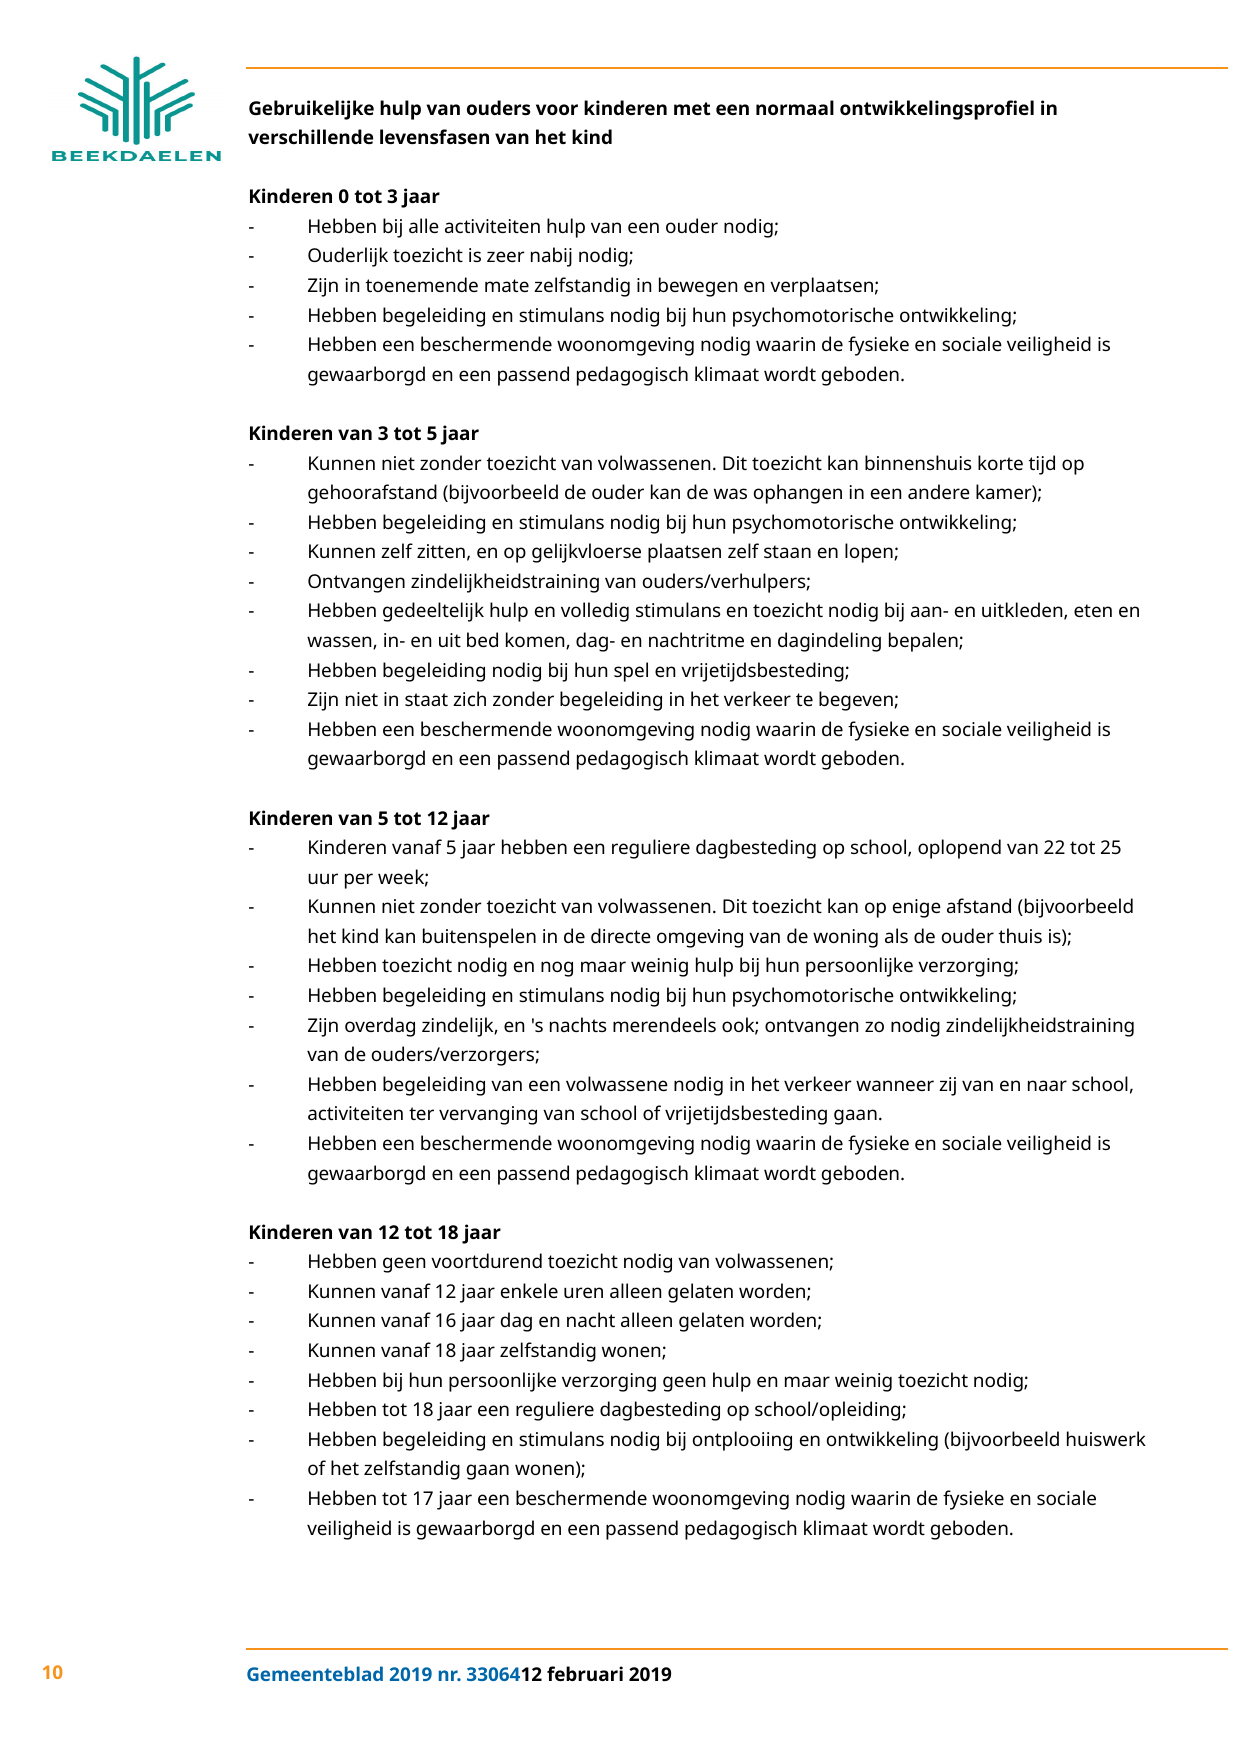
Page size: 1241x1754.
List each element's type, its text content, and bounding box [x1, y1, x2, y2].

list Ouderlijk toezicht is zeer nabij nodig; [248, 243, 1152, 268]
list Hebben begeleiding van een volwassene nodig in het verkeer wanneer zij van en naar school, activiteiten ter vervanging van school of vrijetijdsbesteding gaan. [248, 1071, 1152, 1126]
list Hebben tot 17 jaar een beschermende woonomgeving nodig waarin de fysieke en sociale veiligheid is gewaarborgd en een passend pedagogisch klimaat wordt geboden. [248, 1485, 1152, 1541]
list Hebben een beschermende woonomgeving nodig waarin de fysieke en sociale veiligheid is gewaarborgd en een passend pedagogisch klimaat wordt geboden. [248, 331, 1152, 387]
list Hebben bij alle activiteiten hulp van een ouder nodig; [248, 213, 1152, 239]
picture [41, 47, 231, 172]
list Hebben begeleiding en stimulans nodig bij hun psychomotorische ontwikkeling; [248, 982, 1152, 1008]
text Kinderen van 12 tot 18 jaar [248, 1219, 1152, 1245]
list Kunnen vanaf 12 jaar enkele uren alleen gelaten worden; [248, 1278, 1152, 1304]
list Hebben bij hun persoonlijke verzorging geen hulp en maar weinig toezicht nodig; [248, 1367, 1152, 1393]
list Kunnen niet zonder toezicht van volwassenen. Dit toezicht kan op enige afstand (bijvoorbeeld het kind kan buitenspelen in de directe omgeving van de woning als de ouder thuis is); [248, 893, 1152, 949]
list Hebben begeleiding en stimulans nodig bij hun psychomotorische ontwikkeling; [248, 509, 1152, 535]
text Kinderen 0 tot 3 jaar [248, 183, 1152, 209]
text Kinderen van 3 tot 5 jaar [248, 420, 1152, 446]
list Hebben een beschermende woonomgeving nodig waarin de fysieke en sociale veiligheid is gewaarborgd en een passend pedagogisch klimaat wordt geboden. [248, 716, 1152, 771]
list Kunnen zelf zitten, en op gelijkvloerse plaatsen zelf staan en lopen; [248, 538, 1152, 564]
list Hebben gedeeltelijk hulp en volledig stimulans en toezicht nodig bij aan- en uitkleden, eten en wassen, in- en uit bed komen, dag- en nachtritme en dagindeling bepalen; [248, 598, 1152, 653]
list Zijn niet in staat zich zonder begeleiding in het verkeer te begeven; [248, 686, 1152, 712]
list Zijn overdag zindelijk, en 's nachts merendeels ook; ontvangen zo nodig zindelijkheidstraining van de ouders/verzorgers; [248, 1012, 1152, 1067]
text Kinderen van 5 tot 12 jaar [248, 805, 1152, 831]
list Hebben begeleiding en stimulans nodig bij hun psychomotorische ontwikkeling; [248, 302, 1152, 328]
list Hebben begeleiding nodig bij hun spel en vrijetijdsbesteding; [248, 657, 1152, 683]
list Hebben een beschermende woonomgeving nodig waarin de fysieke en sociale veiligheid is gewaarborgd en een passend pedagogisch klimaat wordt geboden. [248, 1130, 1152, 1186]
list Ontvangen zindelijkheidstraining van ouders/verhulpers; [248, 568, 1152, 594]
list Kunnen vanaf 18 jaar zelfstandig wonen; [248, 1337, 1152, 1363]
list Hebben begeleiding en stimulans nodig bij ontplooiing en ontwikkeling (bijvoorbeeld huiswerk of het zelfstandig gaan wonen); [248, 1426, 1152, 1481]
list Hebben geen voortdurend toezicht nodig van volwassenen; [248, 1248, 1152, 1274]
list Hebben tot 18 jaar een reguliere dagbesteding op school/opleiding; [248, 1396, 1152, 1422]
text Gebruikelijke hulp van ouders voor kinderen met een normaal ontwikkelingsprofiel in verschillende levensfasen van het kind [248, 95, 1152, 150]
list Hebben toezicht nodig en nog maar weinig hulp bij hun persoonlijke verzorging; [248, 953, 1152, 978]
list Kunnen niet zonder toezicht van volwassenen. Dit toezicht kan binnenshuis korte tijd op gehoorafstand (bijvoorbeeld de ouder kan de was ophangen in een andere kamer); [248, 450, 1152, 505]
list Kunnen vanaf 16 jaar dag en nacht alleen gelaten worden; [248, 1308, 1152, 1333]
list Zijn in toenemende mate zelfstandig in bewegen en verplaatsen; [248, 272, 1152, 298]
list Kinderen vanaf 5 jaar hebben een reguliere dagbesteding op school, oplopend van 22 tot 25 uur per week; [248, 834, 1152, 890]
